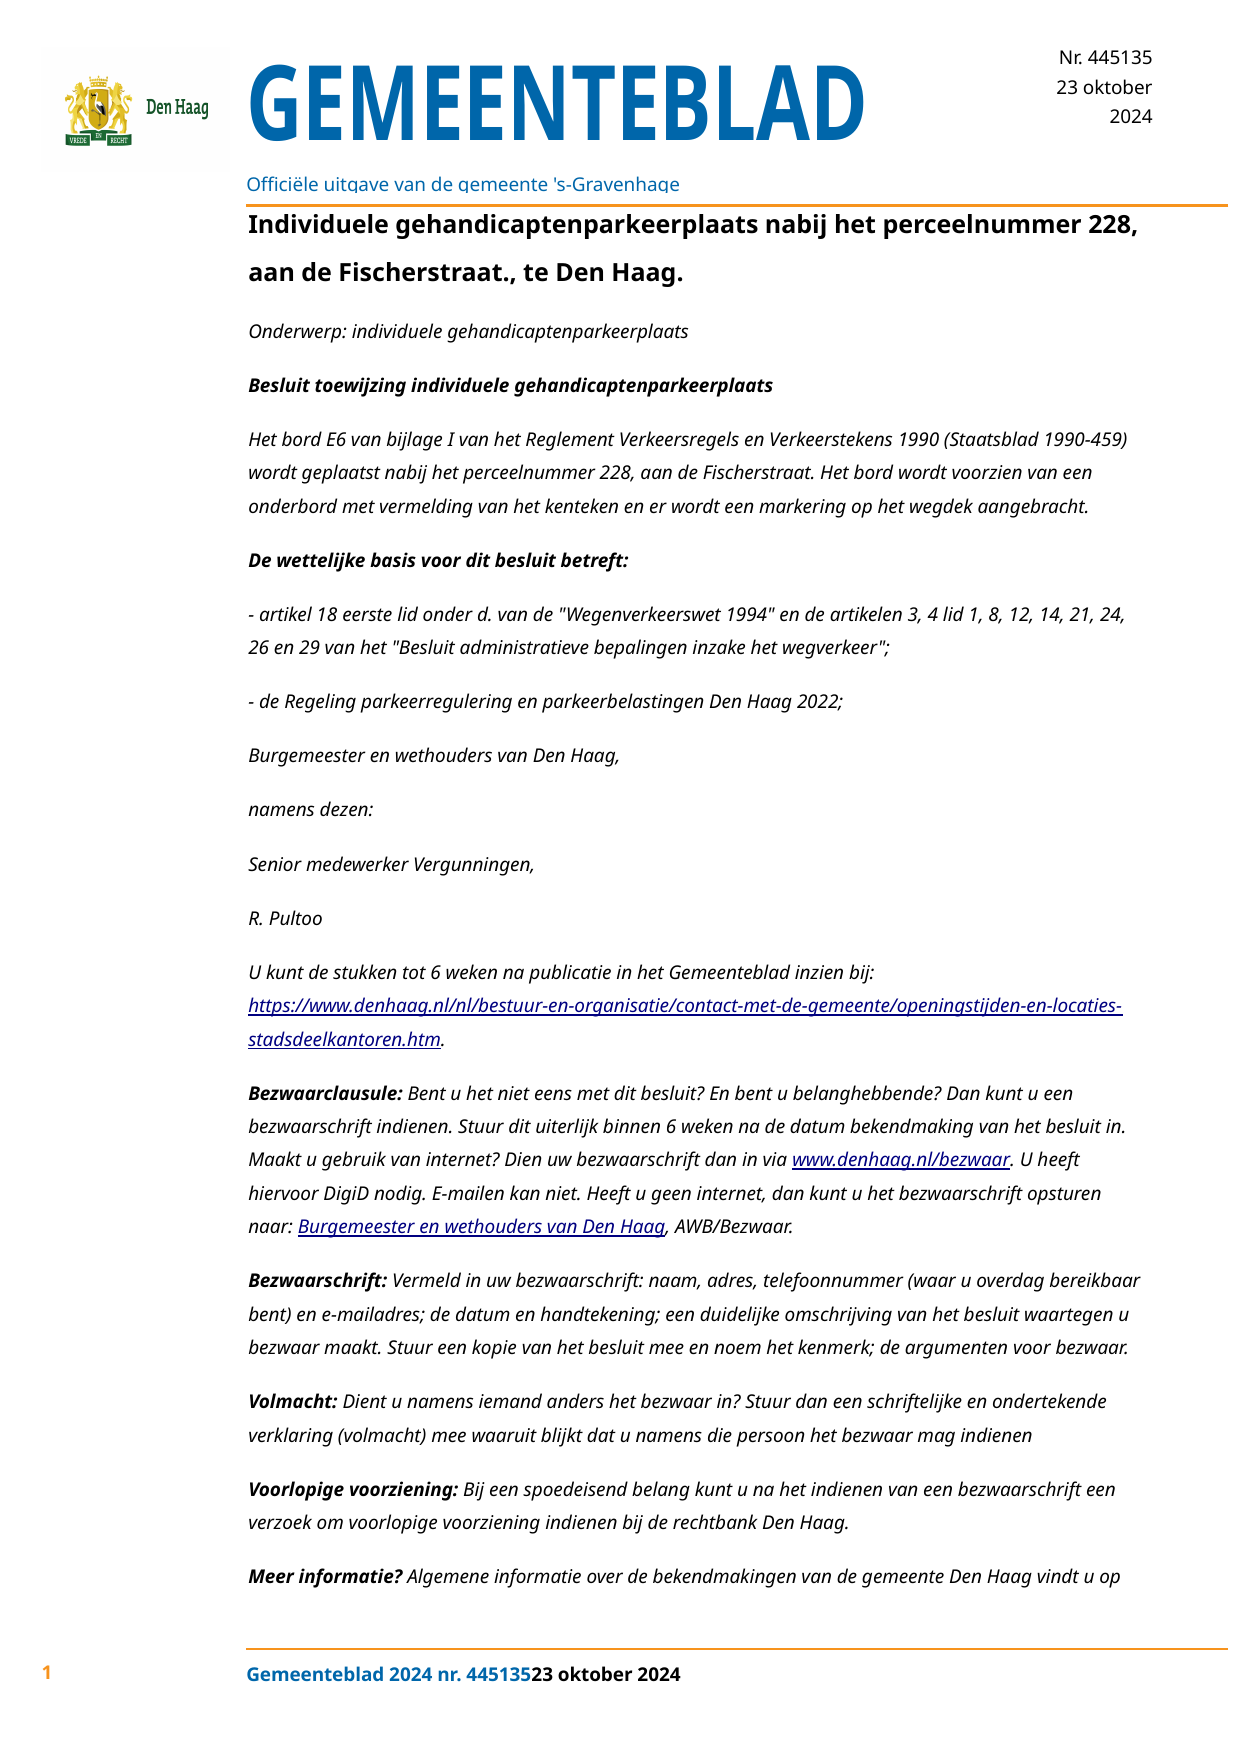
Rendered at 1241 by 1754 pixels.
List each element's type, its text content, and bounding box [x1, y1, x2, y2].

text - artikel 18 eerste lid onder d. van de "Wegenverkeerswet 1994" en de artikelen 3, 4 lid 1, 8, 12, 14, 21, 24, 26 en 29 van het "Besluit administratieve bepalingen inzake het wegverkeer"; [248, 601, 1152, 660]
text Bezwaarschrift: Vermeld in uw bezwaarschrift: naam, adres, telefoonnummer (waar u overdag bereikbaar bent) en e-mailadres; de datum en handtekening; een duidelijke omschrijving van het besluit waartegen u bezwaar maakt. Stuur een kopie van het besluit mee en noem het kenmerk; de argumenten voor bezwaar. [248, 1268, 1152, 1360]
text Voorlopige voorziening: Bij een spoedeisend belang kunt u na het indienen van een bezwaarschrift een verzoek om voorlopige voorziening indienen bij de rechtbank Den Haag. [248, 1476, 1152, 1535]
text - de Regeling parkeerregulering en parkeerbelastingen Den Haag 2022; [248, 688, 1152, 714]
text Het bord E6 van bijlage I van het Reglement Verkeersregels en Verkeerstekens 1990 (Staatsblad 1990-459) wordt geplaatst nabij het perceelnummer 228, aan de Fischerstraat. Het bord wordt voorzien van een onderbord met vermelding van het kenteken en er wordt een markering op het wegdek aangebracht. [248, 426, 1152, 519]
text R. Pultoo [248, 905, 1152, 931]
picture [41, 47, 231, 172]
text Bezwaarclausule: Bent u het niet eens met dit besluit? En bent u belanghebbende? Dan kunt u een bezwaarschrift indienen. Stuur dit uiterlijk binnen 6 weken na de datum bekendmaking van het besluit in. Maakt u gebruik van internet? Dien uw bezwaarschrift dan in via www.denhaag.nl/bezwaar. U heeft hiervoor DigiD nodig. E-mailen kan niet. Heeft u geen internet, dan kunt u het bezwaarschrift opsturen naar: Burgemeester en wethouders van Den Haag, AWB/Bezwaar. [248, 1080, 1152, 1239]
text De wettelijke basis voor dit besluit betreft: [248, 547, 1152, 573]
text Burgemeester en wethouders van Den Haag, [248, 743, 1152, 768]
text Volmacht: Dient u namens iemand anders het bezwaar in? Stuur dan een schriftelijke en ondertekende verklaring (volmacht) mee waaruit blijkt dat u namens die persoon het bezwaar mag indienen [248, 1388, 1152, 1448]
text Besluit toewijzing individuele gehandicaptenparkeerplaats [248, 372, 1152, 398]
text Senior medewerker Vergunningen, [248, 851, 1152, 876]
text namens dezen: [248, 797, 1152, 822]
text U kunt de stukken tot 6 weken na publicatie in het Gemeenteblad inzien bij: https://www.denhaag.nl/nl/bestuur-en-organisatie/contact-met-de-gemeente/openingstijden-en-locaties-stadsdeelkantoren.htm. [248, 959, 1152, 1051]
text Individuele gehandicaptenparkeerplaats nabij het perceelnummer 228, aan de Fischerstraat., te Den Haag. [248, 207, 1152, 288]
text Onderwerp: individuele gehandicaptenparkeerplaats [248, 318, 1152, 344]
text Meer informatie? Algemene informatie over de bekendmakingen van de gemeente Den Haag vindt u op [248, 1563, 1152, 1589]
